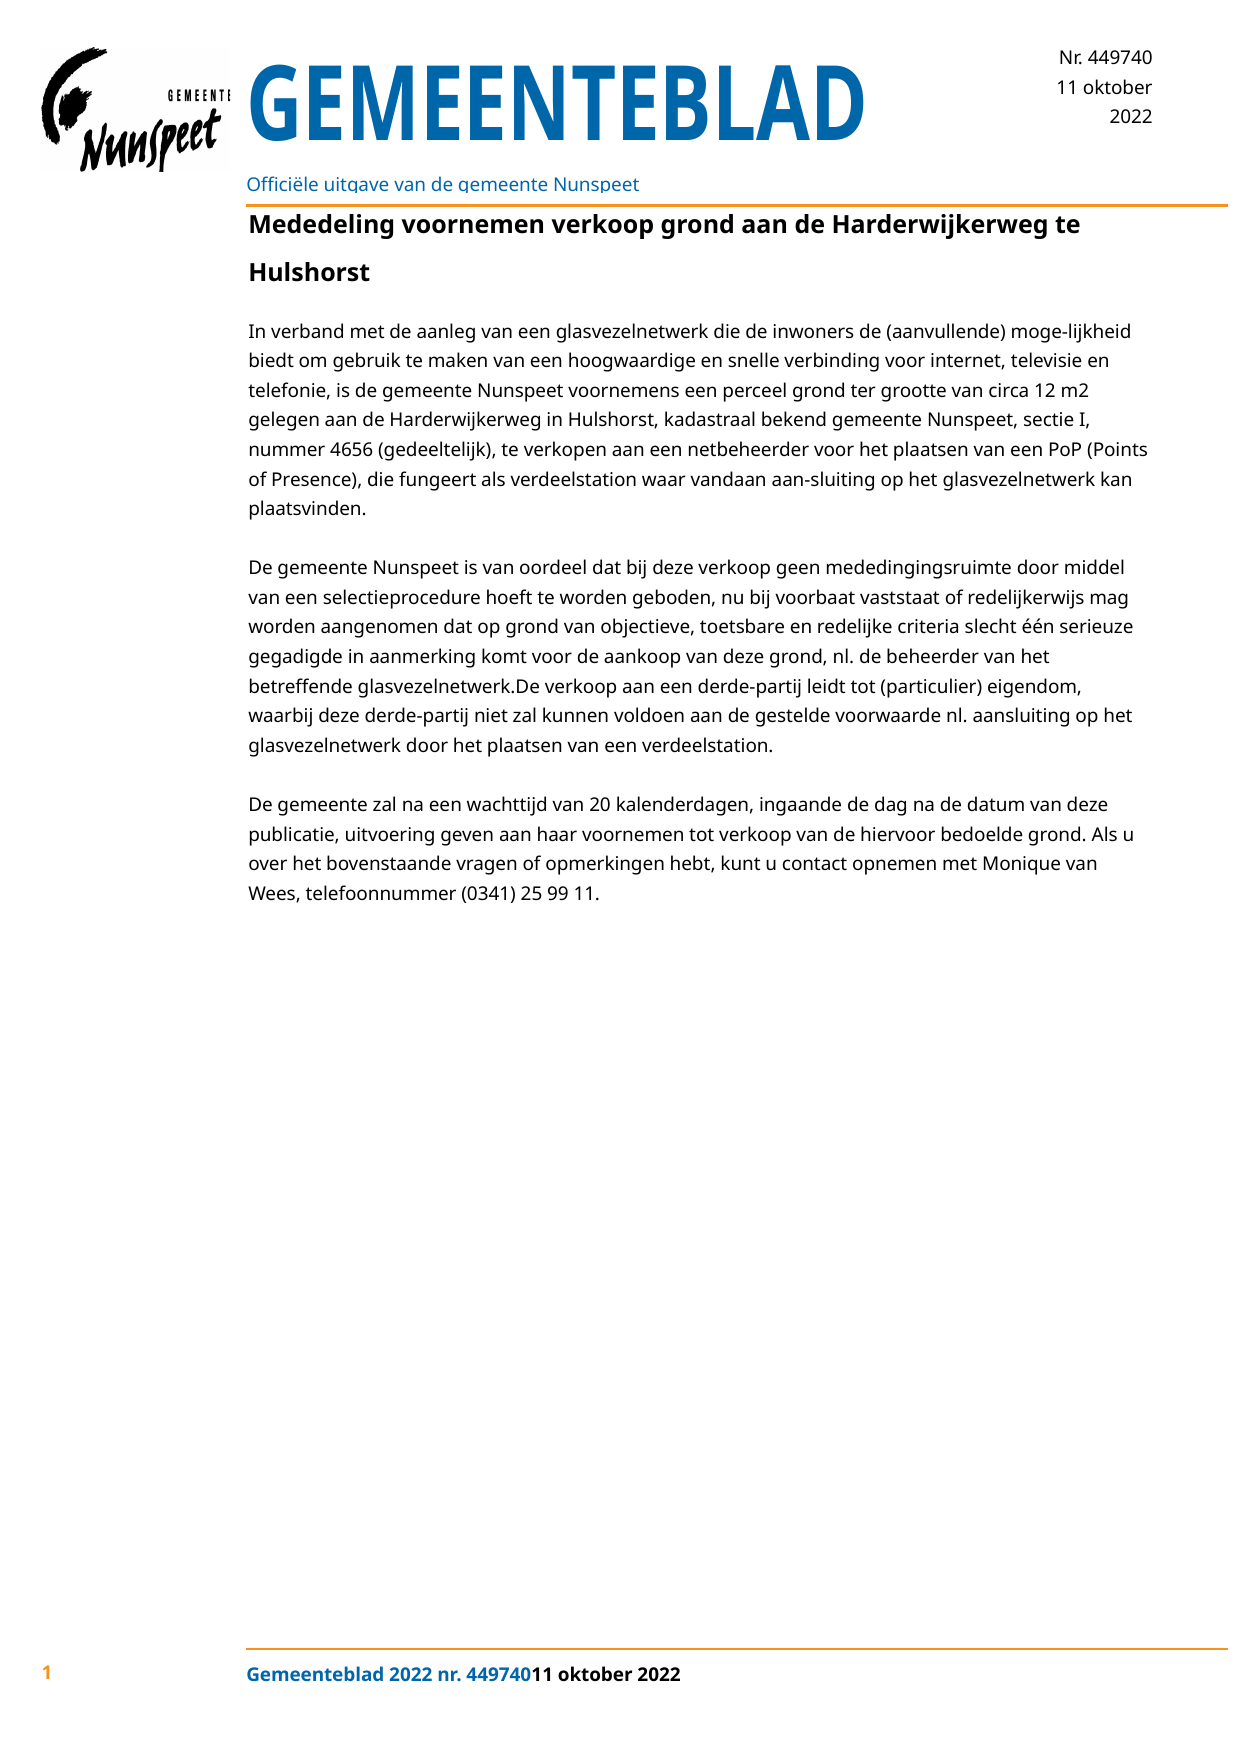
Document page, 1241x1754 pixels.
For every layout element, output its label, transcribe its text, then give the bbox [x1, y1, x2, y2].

text Mededeling voornemen verkoop grond aan de Harderwijkerweg te Hulshorst [248, 207, 1152, 288]
text De gemeente Nunspeet is van oordeel dat bij deze verkoop geen mededingingsruimte door middel van een selectieprocedure hoeft te worden geboden, nu bij voorbaat vaststaat of redelijkerwijs mag worden aangenomen dat op grond van objectieve, toetsbare en redelijke criteria slecht één serieuze gegadigde in aanmerking komt voor de aankoop van deze grond, nl. de beheerder van het betreffende glasvezelnetwerk.De verkoop aan een derde-partij leidt tot (particulier) eigendom, waarbij deze derde-partij niet zal kunnen voldoen aan de gestelde voorwaarde nl. aansluiting op het glasvezelnetwerk door het plaatsen van een verdeelstation. [248, 554, 1152, 758]
text De gemeente zal na een wachttijd van 20 kalenderdagen, ingaande de dag na de datum van deze publicatie, uitvoering geven aan haar voornemen tot verkoop van de hiervoor bedoelde grond. Als u over het bovenstaande vragen of opmerkingen hebt, kunt u contact opnemen met Monique van Wees, telefoonnummer (0341) 25 99 11. [248, 791, 1152, 906]
text In verband met de aanleg van een glasvezelnetwerk die de inwoners de (aanvullende) moge-lijkheid biedt om gebruik te maken van een hoogwaardige en snelle verbinding voor internet, televisie en telefonie, is de gemeente Nunspeet voornemens een perceel grond ter grootte van circa 12 m2 gelegen aan de Harderwijkerweg in Hulshorst, kadastraal bekend gemeente Nunspeet, sectie I, nummer 4656 (gedeeltelijk), te verkopen aan een netbeheerder voor het plaatsen van een PoP (Points of Presence), die fungeert als verdeelstation waar vandaan aan-sluiting op het glasvezelnetwerk kan plaatsvinden. [248, 318, 1152, 521]
picture [41, 47, 231, 172]
